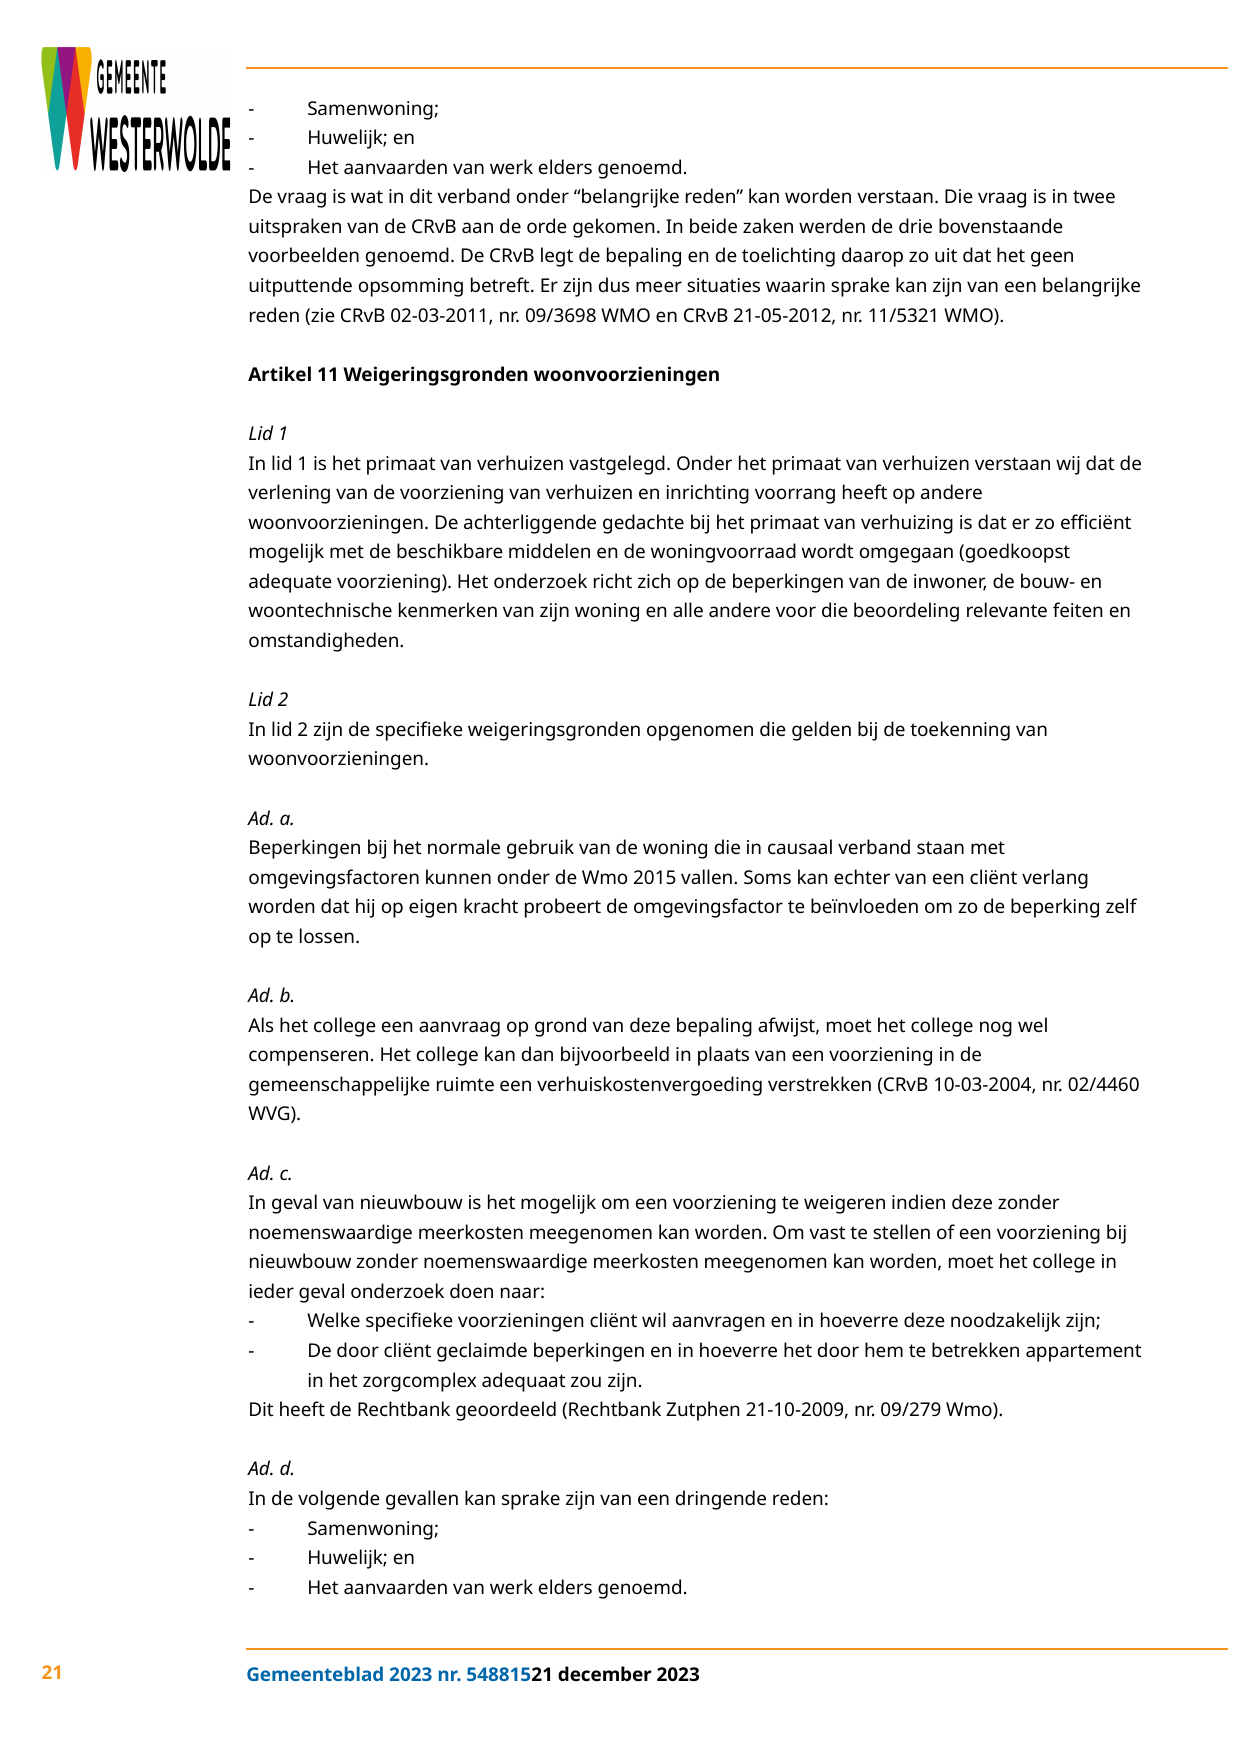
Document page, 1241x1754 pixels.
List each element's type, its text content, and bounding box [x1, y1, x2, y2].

text Ad. d. [248, 1456, 1152, 1481]
list Het aanvaarden van werk elders genoemd. [248, 1574, 1152, 1600]
text In lid 1 is het primaat van verhuizen vastgelegd. Onder het primaat van verhuizen verstaan wij dat de verlening van de voorziening van verhuizen en inrichting voorrang heeft op andere woonvoorzieningen. De achterliggende gedachte bij het primaat van verhuizing is dat er zo efficiënt mogelijk met de beschikbare middelen en de woningvoorraad wordt omgegaan (goedkoopst adequate voorziening). Het onderzoek richt zich op de beperkingen van de inwoner, de bouw- en woontechnische kenmerken van zijn woning en alle andere voor die beoordeling relevante feiten en omstandigheden. [248, 450, 1152, 653]
list Samenwoning; [248, 1515, 1152, 1541]
text Lid 1 [248, 420, 1152, 446]
list Welke specifieke voorzieningen cliënt wil aanvragen en in hoeverre deze noodzakelijk zijn; [248, 1308, 1152, 1333]
text Dit heeft de Rechtbank geoordeeld (Rechtbank Zutphen 21-10-2009, nr. 09/279 Wmo). [248, 1396, 1152, 1422]
text De vraag is wat in dit verband onder “belangrijke reden” kan worden verstaan. Die vraag is in twee uitspraken van de CRvB aan de orde gekomen. In beide zaken werden de drie bovenstaande voorbeelden genoemd. De CRvB legt de bepaling en de toelichting daarop zo uit dat het geen uitputtende opsomming betreft. Er zijn dus meer situaties waarin sprake kan zijn van een belangrijke reden (zie CRvB 02-03-2011, nr. 09/3698 WMO en CRvB 21-05-2012, nr. 11/5321 WMO). [248, 183, 1152, 328]
list Huwelijk; en [248, 1544, 1152, 1570]
text Beperkingen bij het normale gebruik van de woning die in causaal verband staan met omgevingsfactoren kunnen onder de Wmo 2015 vallen. Soms kan echter van een cliënt verlang worden dat hij op eigen kracht probeert de omgevingsfactor te beïnvloeden om zo de beperking zelf op te lossen. [248, 834, 1152, 949]
list Samenwoning; [248, 95, 1152, 121]
text Als het college een aanvraag op grond van deze bepaling afwijst, moet het college nog wel compenseren. Het college kan dan bijvoorbeeld in plaats van een voorziening in de gemeenschappelijke ruimte een verhuiskostenvergoeding verstrekken (CRvB 10-03-2004, nr. 02/4460 WVG). [248, 1012, 1152, 1126]
list Het aanvaarden van werk elders genoemd. [248, 154, 1152, 180]
picture [41, 47, 231, 172]
text Ad. b. [248, 982, 1152, 1008]
text In lid 2 zijn de specifieke weigeringsgronden opgenomen die gelden bij de toekenning van woonvoorzieningen. [248, 716, 1152, 771]
text In geval van nieuwbouw is het mogelijk om een voorziening te weigeren indien deze zonder noemenswaardige meerkosten meegenomen kan worden. Om vast te stellen of een voorziening bij nieuwbouw zonder noemenswaardige meerkosten meegenomen kan worden, moet het college in ieder geval onderzoek doen naar: [248, 1189, 1152, 1304]
list Huwelijk; en [248, 124, 1152, 150]
text Artikel 11 Weigeringsgronden woonvoorzieningen [248, 361, 1152, 387]
text In de volgende gevallen kan sprake zijn van een dringende reden: [248, 1485, 1152, 1511]
text Ad. c. [248, 1160, 1152, 1186]
list De door cliënt geclaimde beperkingen en in hoeverre het door hem te betrekken appartement in het zorgcomplex adequaat zou zijn. [248, 1337, 1152, 1393]
text Lid 2 [248, 686, 1152, 712]
text Ad. a. [248, 805, 1152, 831]
